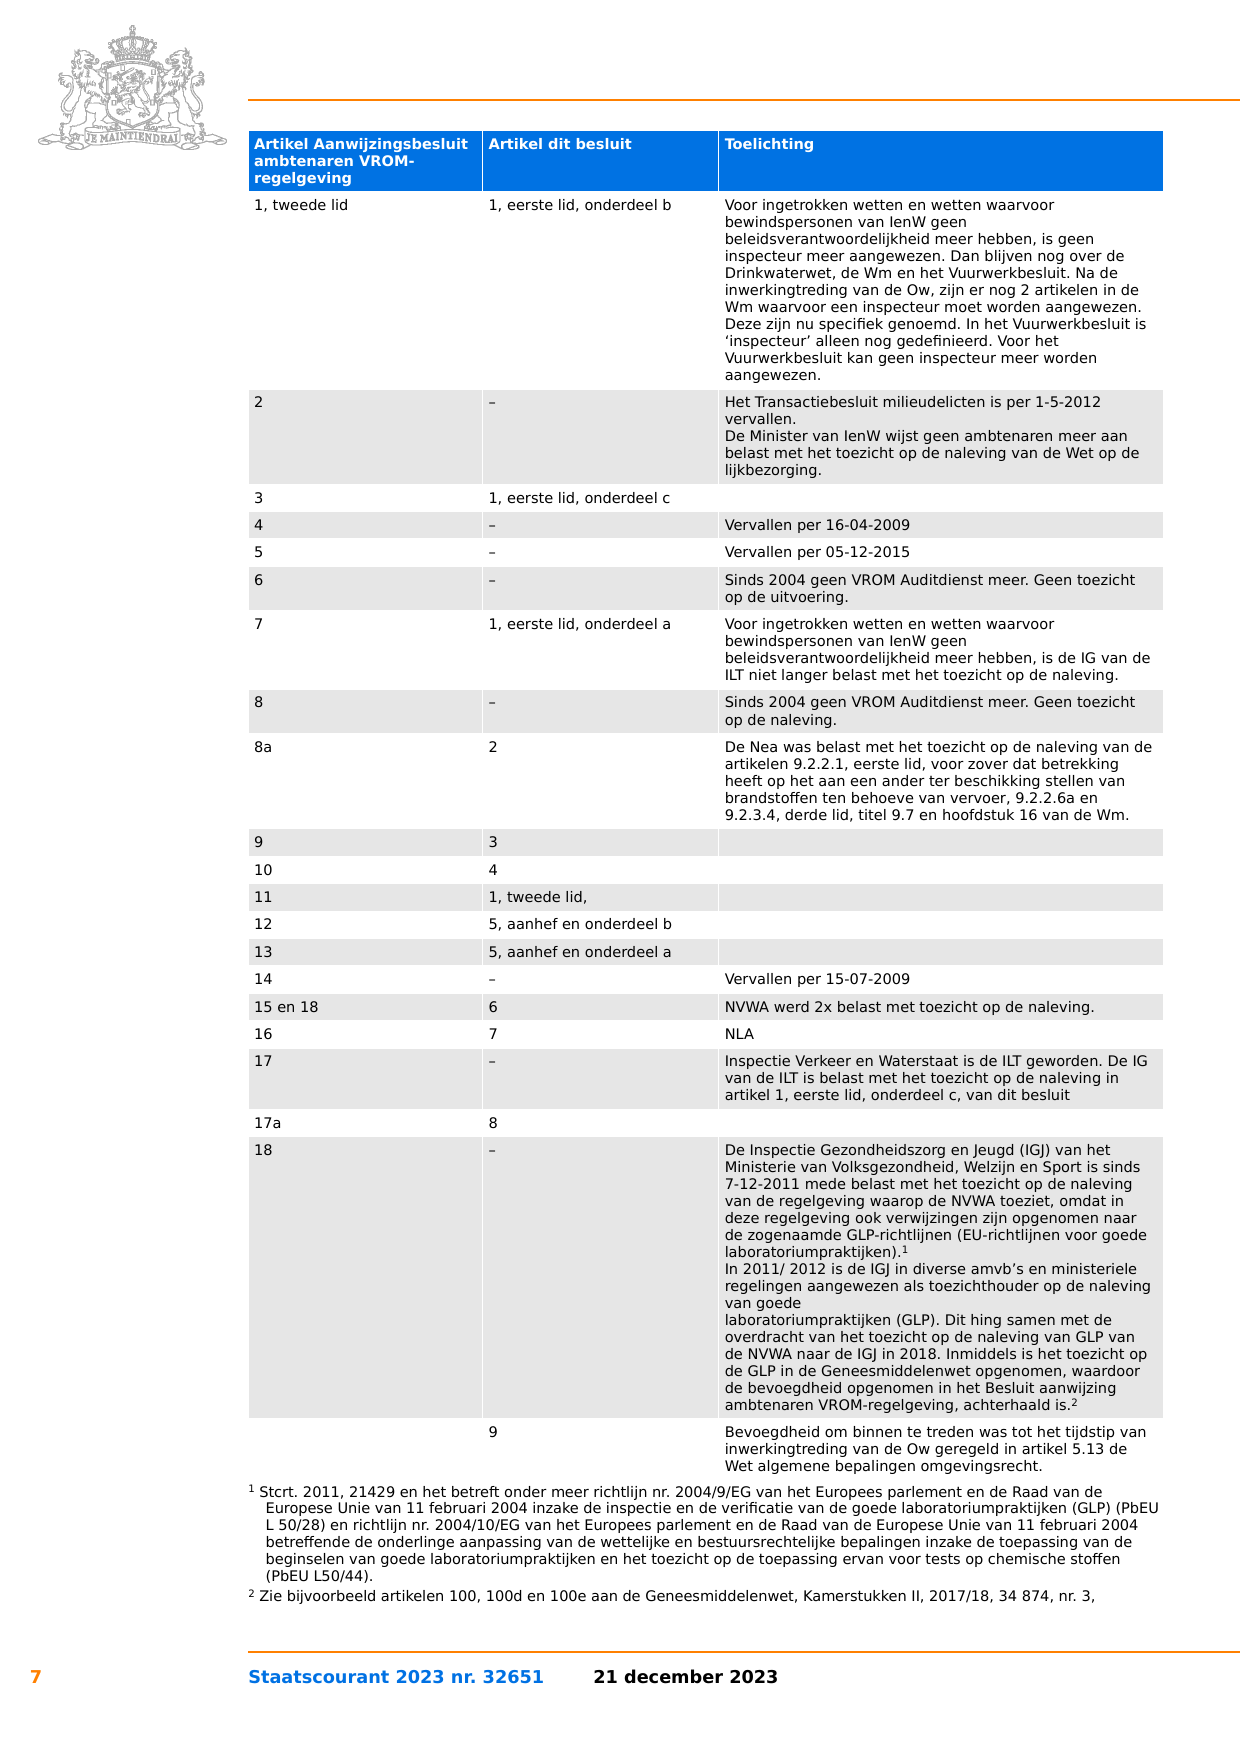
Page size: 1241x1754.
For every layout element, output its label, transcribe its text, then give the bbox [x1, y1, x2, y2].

table_header Artikel Aanwijzingsbesluit ambtenaren VROM-regelgeving [249, 131, 482, 191]
table_cell Sinds 2004 geen VROM Auditdienst meer. Geen toezicht op de uitvoering. [719, 567, 1163, 610]
table_cell 17 [249, 1049, 482, 1109]
table_cell Sinds 2004 geen VROM Auditdienst meer. Geen toezicht op de naleving. [719, 690, 1163, 733]
table_cell Voor ingetrokken wetten en wetten waarvoor bewindspersonen van IenW geen beleidsverantwoordelijkheid meer hebben, is geen inspecteur meer aangewezen. Dan blijven nog over de Drinkwaterwet, de Wm en het Vuurwerkbesluit. Na de inwerkingtreding van de Ow, zijn er nog 2 artikelen in de Wm waarvoor een inspecteur moet worden aangewezen. Deze zijn nu specifiek genoemd. In het Vuurwerkbesluit is ‘inspecteur’ alleen nog gedefinieerd. Voor het Vuurwerkbesluit kan geen inspecteur meer worden aangewezen. [719, 192, 1163, 388]
table_cell 1, eerste lid, onderdeel a [483, 611, 718, 689]
table_cell 8 [249, 690, 482, 733]
table_cell 10 [249, 857, 482, 883]
table_cell 8 [483, 1110, 718, 1136]
table_header Toelichting [719, 131, 1163, 191]
table_cell 3 [249, 485, 482, 511]
table_cell Voor ingetrokken wetten en wetten waarvoor bewindspersonen van IenW geen beleidsverantwoordelijkheid meer hebben, is de IG van de ILT niet langer belast met het toezicht op de naleving. [719, 611, 1163, 689]
table_cell 16 [249, 1021, 482, 1047]
table_cell 11 [249, 884, 482, 911]
table_cell 4 [483, 857, 718, 883]
table_cell – [483, 390, 718, 484]
table_cell – [483, 512, 718, 538]
table_cell 17a [249, 1110, 482, 1136]
table_cell 7 [249, 611, 482, 689]
table_cell 9 [249, 829, 482, 856]
table_cell – [483, 1137, 718, 1418]
table_cell 2 [483, 734, 718, 828]
table_cell – [483, 567, 718, 610]
table_cell 1, eerste lid, onderdeel c [483, 485, 718, 511]
table_cell Vervallen per 15-07-2009 [719, 966, 1163, 993]
table_cell 8a [249, 734, 482, 828]
table_cell Vervallen per 16-04-2009 [719, 512, 1163, 538]
table_cell Het Transactiebesluit milieudelicten is per 1-5-2012 vervallen. De Minister van IenW wijst geen ambtenaren meer aan belast met het toezicht op de naleving van de Wet op de lijkbezorging. [719, 390, 1163, 484]
table_cell Inspectie Verkeer en Waterstaat is de ILT geworden. De IG van de ILT is belast met het toezicht op de naleving in artikel 1, eerste lid, onderdeel c, van dit besluit [719, 1049, 1163, 1109]
table_cell [719, 884, 1163, 911]
table_cell – [483, 966, 718, 993]
table_cell [249, 1419, 482, 1480]
table_cell [719, 939, 1163, 965]
table_cell De Inspectie Gezondheidszorg en Jeugd (IGJ) van het Ministerie van Volksgezondheid, Welzijn en Sport is sinds 7-12-2011 mede belast met het toezicht op de naleving van de regelgeving waarop de NVWA toeziet, omdat in deze regelgeving ook verwijzingen zijn opgenomen naar de zogenaamde GLP-richtlijnen (EU-richtlijnen voor goede laboratoriumpraktijken).1 In 2011/ 2012 is de IGJ in diverse amvb’s en ministeriele regelingen aangewezen als toezichthouder op de naleving van goede laboratoriumpraktijken (GLP). Dit hing samen met de overdracht van het toezicht op de naleving van GLP van de NVWA naar de IGJ in 2018. Inmiddels is het toezicht op de GLP in de Geneesmiddelenwet opgenomen, waardoor de bevoegdheid opgenomen in het Besluit aanwijzing ambtenaren VROM-regelgeving, achterhaald is.2 [719, 1137, 1163, 1418]
table_cell 1, tweede lid, [483, 884, 718, 911]
table_cell Bevoegdheid om binnen te treden was tot het tijdstip van inwerkingtreding van de Ow geregeld in artikel 5.13 de Wet algemene bepalingen omgevingsrecht. [719, 1419, 1163, 1480]
table_cell 2 [249, 390, 482, 484]
table_cell 5 [249, 540, 482, 566]
table_cell 3 [483, 829, 718, 856]
table_cell De Nea was belast met het toezicht op de naleving van de artikelen 9.2.2.1, eerste lid, voor zover dat betrekking heeft op het aan een ander ter beschikking stellen van brandstoffen ten behoeve van vervoer, 9.2.2.6a en 9.2.3.4, derde lid, titel 9.7 en hoofdstuk 16 van de Wm. [719, 734, 1163, 828]
table_cell 15 en 18 [249, 994, 482, 1020]
table_cell NVWA werd 2x belast met toezicht op de naleving. [719, 994, 1163, 1020]
table_cell [719, 829, 1163, 856]
table_cell NLA [719, 1021, 1163, 1047]
table_cell Vervallen per 05-12-2015 [719, 540, 1163, 566]
table_cell 7 [483, 1021, 718, 1047]
table_cell 9 [483, 1419, 718, 1480]
table_cell 14 [249, 966, 482, 993]
table_cell – [483, 1049, 718, 1109]
table_cell [719, 485, 1163, 511]
table_cell 12 [249, 912, 482, 938]
table_cell 6 [249, 567, 482, 610]
table_cell – [483, 540, 718, 566]
picture [38, 25, 227, 150]
table_header Artikel dit besluit [483, 131, 718, 191]
table_cell 4 [249, 512, 482, 538]
table_cell 18 [249, 1137, 482, 1418]
table_cell 5, aanhef en onderdeel b [483, 912, 718, 938]
table_cell [719, 912, 1163, 938]
table_cell 5, aanhef en onderdeel a [483, 939, 718, 965]
table_cell 1 Stcrt. 2011, 21429 en het betreft onder meer richtlijn nr. 2004/9/EG van het Europees parlement en de Raad van de Europese Unie van 11 februari 2004 inzake de inspectie en de verificatie van de goede laboratoriumpraktijken (GLP) (PbEU L 50/28) en richtlijn nr. 2004/10/EG van het Europees parlement en de Raad van de Europese Unie van 11 februari 2004 betreffende de onderlinge aanpassing van de wettelijke en bestuursrechtelijke bepalingen inzake de toepassing van de beginselen van goede laboratoriumpraktijken en het toezicht op de toepassing ervan voor tests op chemische stoffen (PbEU L50/44). 2 Zie bijvoorbeeld artikelen 100, 100d en 100e aan de Geneesmiddelenwet, Kamerstukken II, 2017/18, 34 874, nr. 3, [248, 1481, 1163, 1605]
table_cell – [483, 690, 718, 733]
table_cell 6 [483, 994, 718, 1020]
table_cell [719, 1110, 1163, 1136]
table_cell 1, tweede lid [249, 192, 482, 388]
table_cell [719, 857, 1163, 883]
table_cell 1, eerste lid, onderdeel b [483, 192, 718, 388]
table_cell 13 [249, 939, 482, 965]
